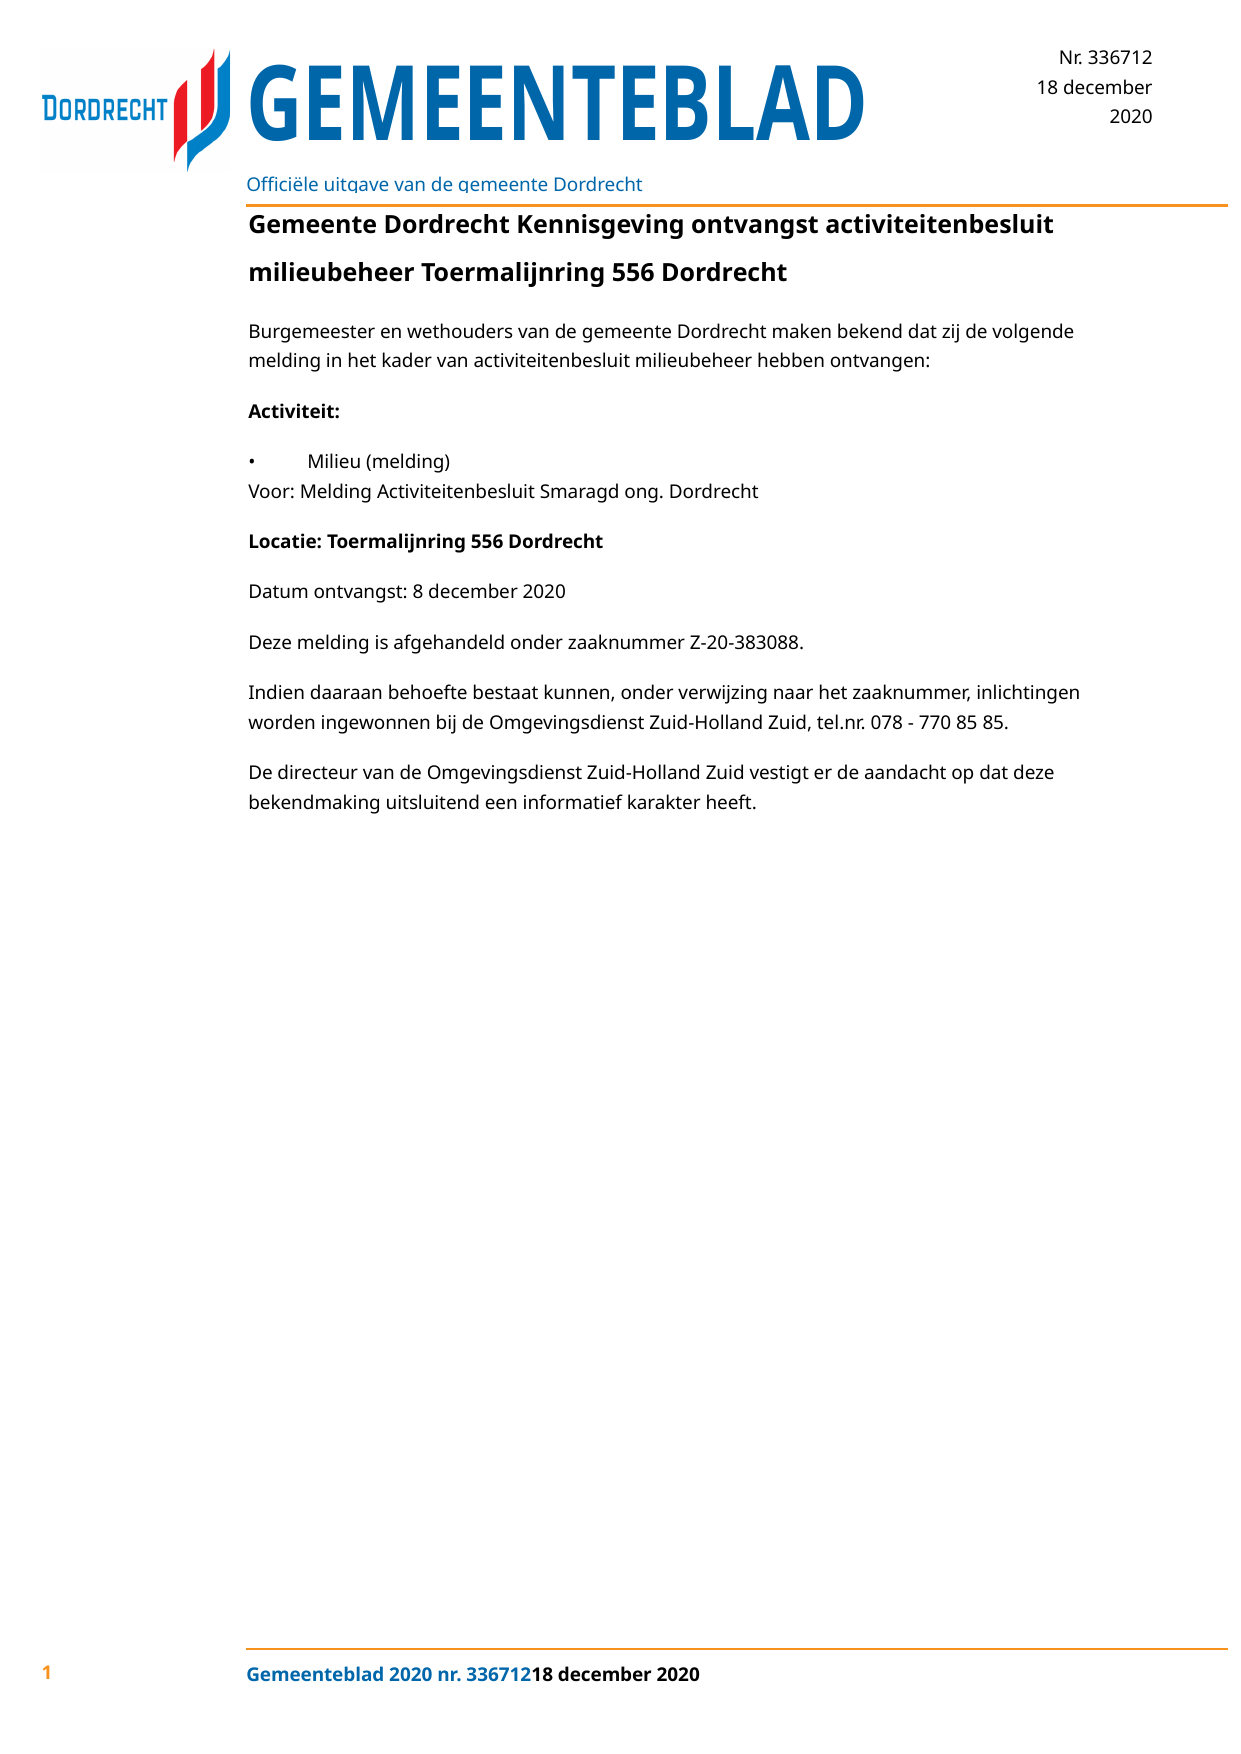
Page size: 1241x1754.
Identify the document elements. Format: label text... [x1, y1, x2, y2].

text Voor: Melding Activiteitenbesluit Smaragd ong. Dordrecht [248, 478, 1152, 504]
text Activiteit: [248, 398, 1152, 424]
text Indien daaraan behoefte bestaat kunnen, onder verwijzing naar het zaaknummer, inlichtingen worden ingewonnen bij de Omgevingsdienst Zuid-Holland Zuid, tel.nr. 078 - 770 85 85. [248, 679, 1152, 735]
text Locatie: Toermalijnring 556 Dordrecht [248, 528, 1152, 554]
text De directeur van de Omgevingsdienst Zuid-Holland Zuid vestigt er de aandacht op dat deze bekendmaking uitsluitend een informatief karakter heeft. [248, 759, 1152, 815]
text Deze melding is afgehandeld onder zaaknummer Z-20-383088. [248, 629, 1152, 655]
text Burgemeester en wethouders van de gemeente Dordrecht maken bekend dat zij de volgende melding in het kader van activiteitenbesluit milieubeheer hebben ontvangen: [248, 318, 1152, 373]
list Milieu (melding) [248, 448, 1152, 474]
text Gemeente Dordrecht Kennisgeving ontvangst activiteitenbesluit milieubeheer Toermalijnring 556 Dordrecht [248, 207, 1152, 288]
picture [41, 47, 231, 172]
text Datum ontvangst: 8 december 2020 [248, 579, 1152, 604]
